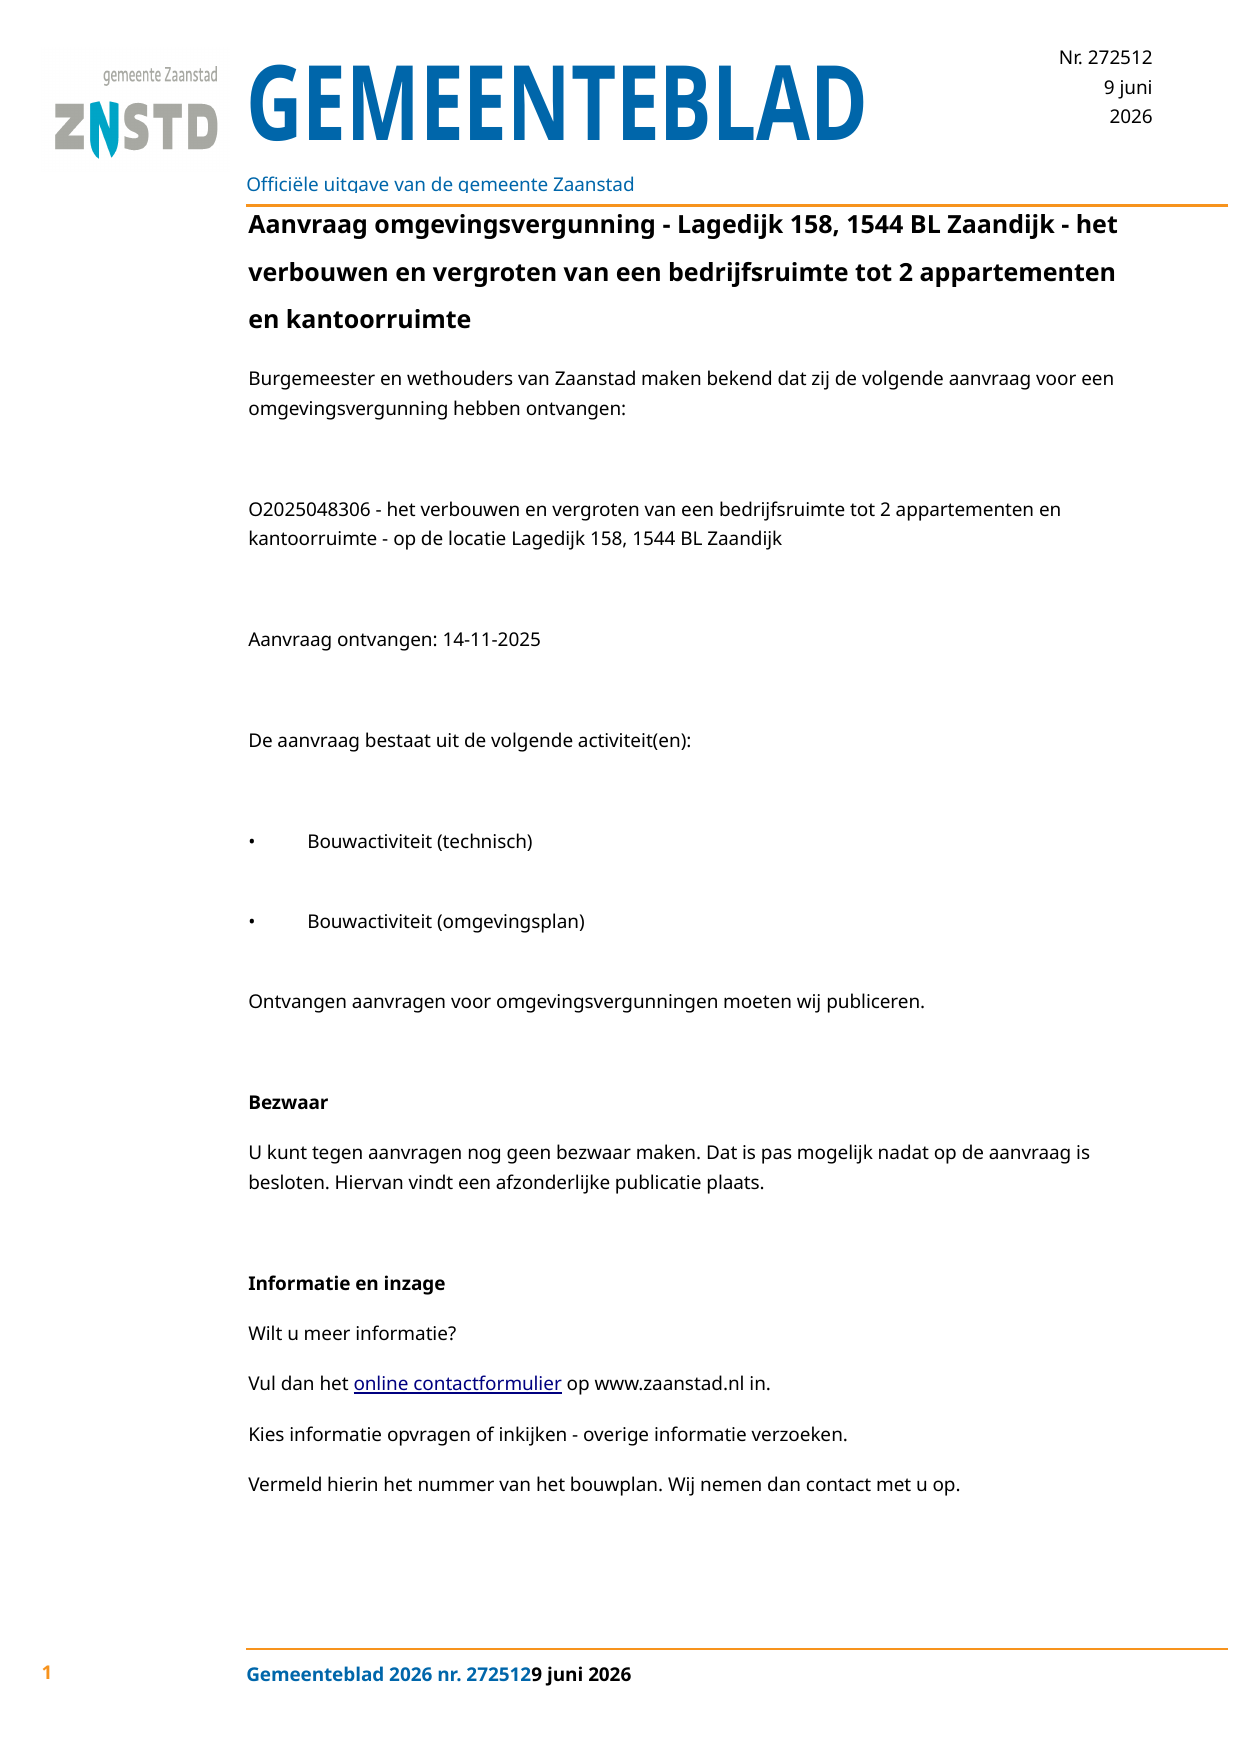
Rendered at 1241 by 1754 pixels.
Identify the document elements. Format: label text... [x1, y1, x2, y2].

picture [41, 47, 231, 172]
text Informatie en inzage [248, 1270, 1152, 1295]
text Aanvraag omgevingsvergunning - Lagedijk 158, 1544 BL Zaandijk - het verbouwen en vergroten van een bedrijfsruimte tot 2 appartementen en kantoorruimte [248, 207, 1152, 336]
list Bouwactiviteit (omgevingsplan) [248, 908, 1152, 934]
text Burgemeester en wethouders van Zaanstad maken bekend dat zij de volgende aanvraag voor een omgevingsvergunning hebben ontvangen: [248, 366, 1152, 421]
list Bouwactiviteit (technisch) [248, 828, 1152, 854]
text De aanvraag bestaat uit de volgende activiteit(en): [248, 727, 1152, 753]
text U kunt tegen aanvragen nog geen bezwaar maken. Dat is pas mogelijk nadat op de aanvraag is besloten. Hiervan vindt een afzonderlijke publicatie plaats. [248, 1139, 1152, 1194]
text Ontvangen aanvragen voor omgevingsvergunningen moeten wij publiceren. [248, 988, 1152, 1014]
text Aanvraag ontvangen: 14-11-2025 [248, 626, 1152, 652]
text O2025048306 - het verbouwen en vergroten van een bedrijfsruimte tot 2 appartementen en kantoorruimte - op de locatie Lagedijk 158, 1544 BL Zaandijk [248, 496, 1152, 551]
text Vermeld hierin het nummer van het bouwplan. Wij nemen dan contact met u op. [248, 1471, 1152, 1497]
text Wilt u meer informatie? [248, 1320, 1152, 1346]
text Bezwaar [248, 1089, 1152, 1114]
text Kies informatie opvragen of inkijken - overige informatie verzoeken. [248, 1421, 1152, 1447]
text Vul dan het online contactformulier op www.zaanstad.nl in. [248, 1371, 1152, 1396]
